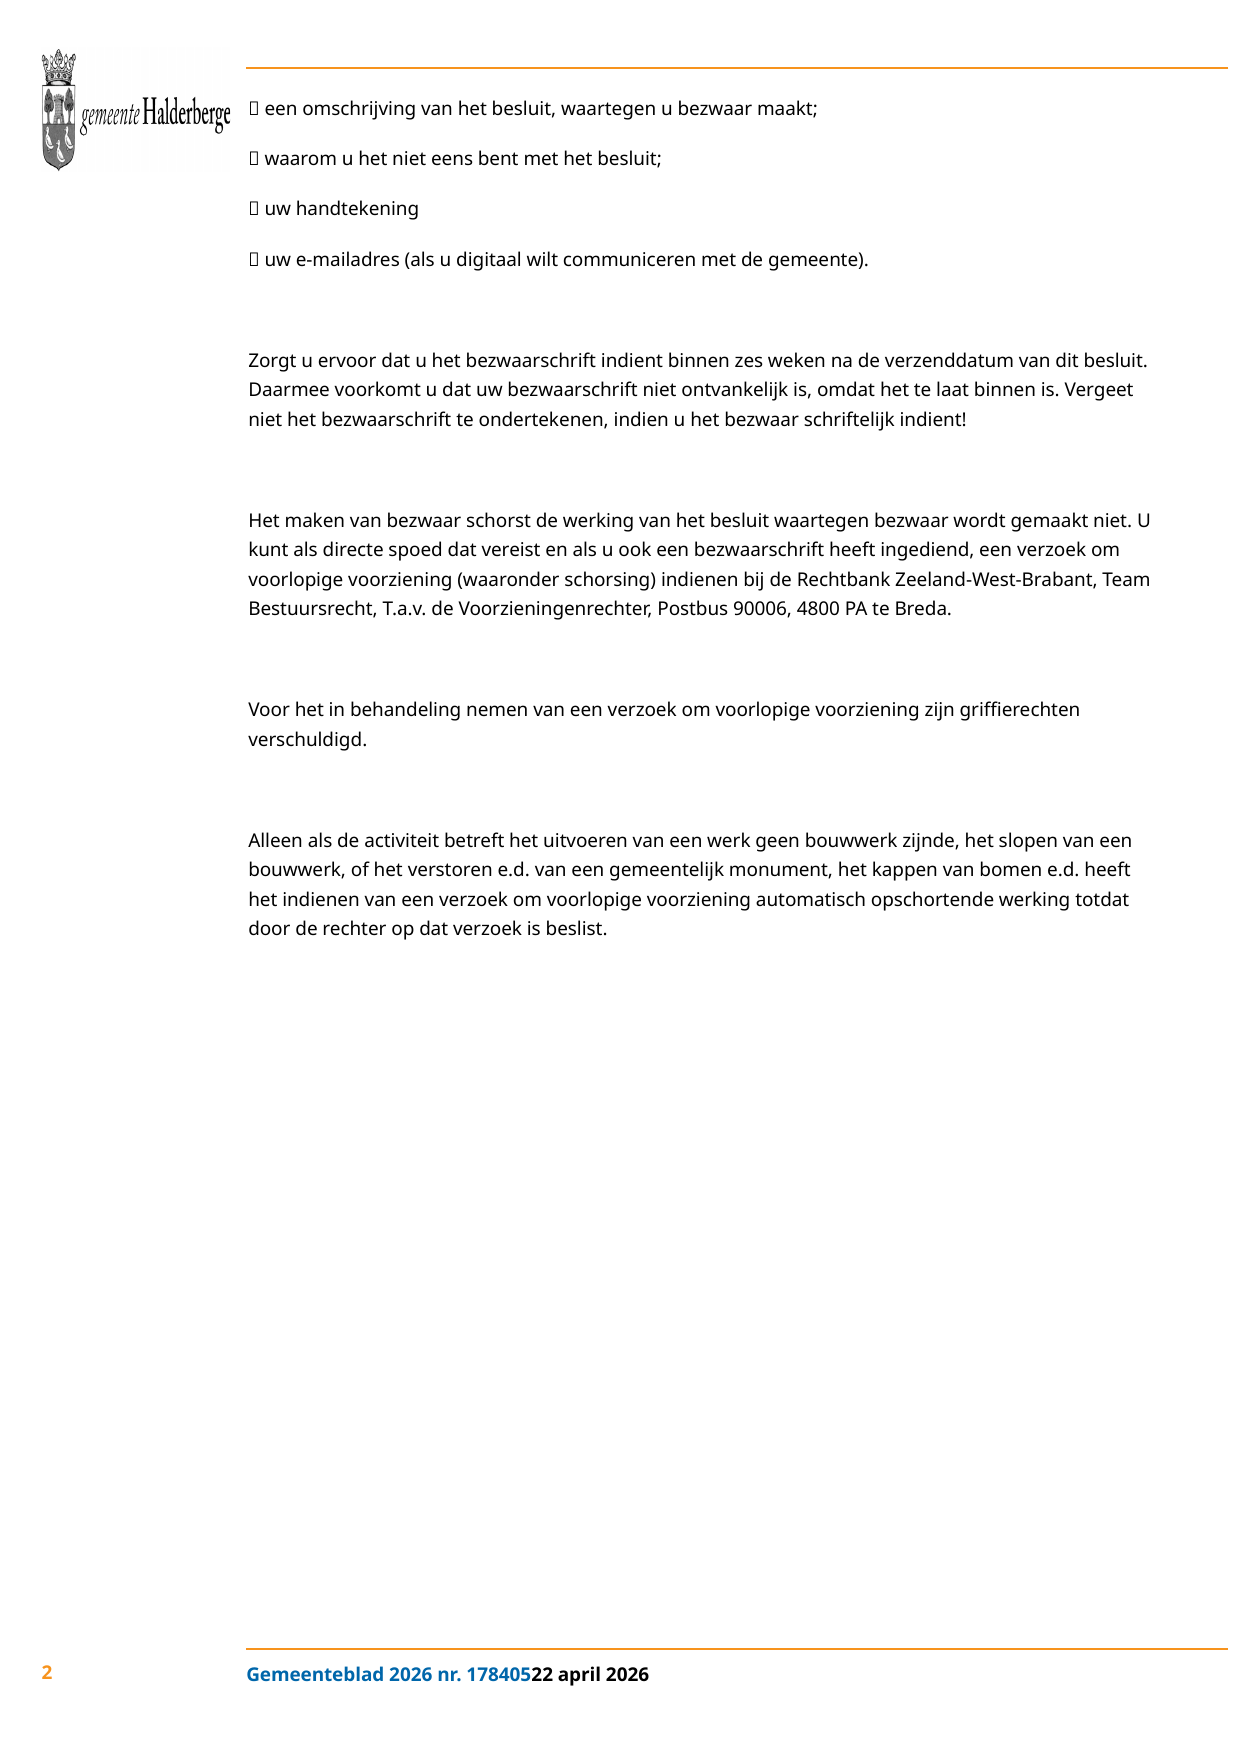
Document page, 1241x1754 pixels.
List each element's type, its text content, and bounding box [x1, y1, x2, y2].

text Zorgt u ervoor dat u het bezwaarschrift indient binnen zes weken na de verzenddatum van dit besluit. Daarmee voorkomt u dat uw bezwaarschrift niet ontvankelijk is, omdat het te laat binnen is. Vergeet niet het bezwaarschrift te ondertekenen, indien u het bezwaar schriftelijk indient! [248, 347, 1152, 432]
text  uw handtekening [248, 196, 1152, 221]
picture [41, 47, 231, 172]
text Alleen als de activiteit betreft het uitvoeren van een werk geen bouwwerk zijnde, het slopen van een bouwwerk, of het verstoren e.d. van een gemeentelijk monument, het kappen van bomen e.d. heeft het indienen van een verzoek om voorlopige voorziening automatisch opschortende werking totdat door de rechter op dat verzoek is beslist. [248, 827, 1152, 941]
text  een omschrijving van het besluit, waartegen u bezwaar maakt; [248, 95, 1152, 121]
text  waarom u het niet eens bent met het besluit; [248, 145, 1152, 171]
text  uw e-mailadres (als u digitaal wilt communiceren met de gemeente). [248, 246, 1152, 272]
text Voor het in behandeling nemen van een verzoek om voorlopige voorziening zijn griffierechten verschuldigd. [248, 696, 1152, 752]
text Het maken van bezwaar schorst de werking van het besluit waartegen bezwaar wordt gemaakt niet. U kunt als directe spoed dat vereist en als u ook een bezwaarschrift heeft ingediend, een verzoek om voorlopige voorziening (waaronder schorsing) indienen bij de Rechtbank Zeeland-West-Brabant, Team Bestuursrecht, T.a.v. de Voorzieningenrechter, Postbus 90006, 4800 PA te Breda. [248, 507, 1152, 621]
